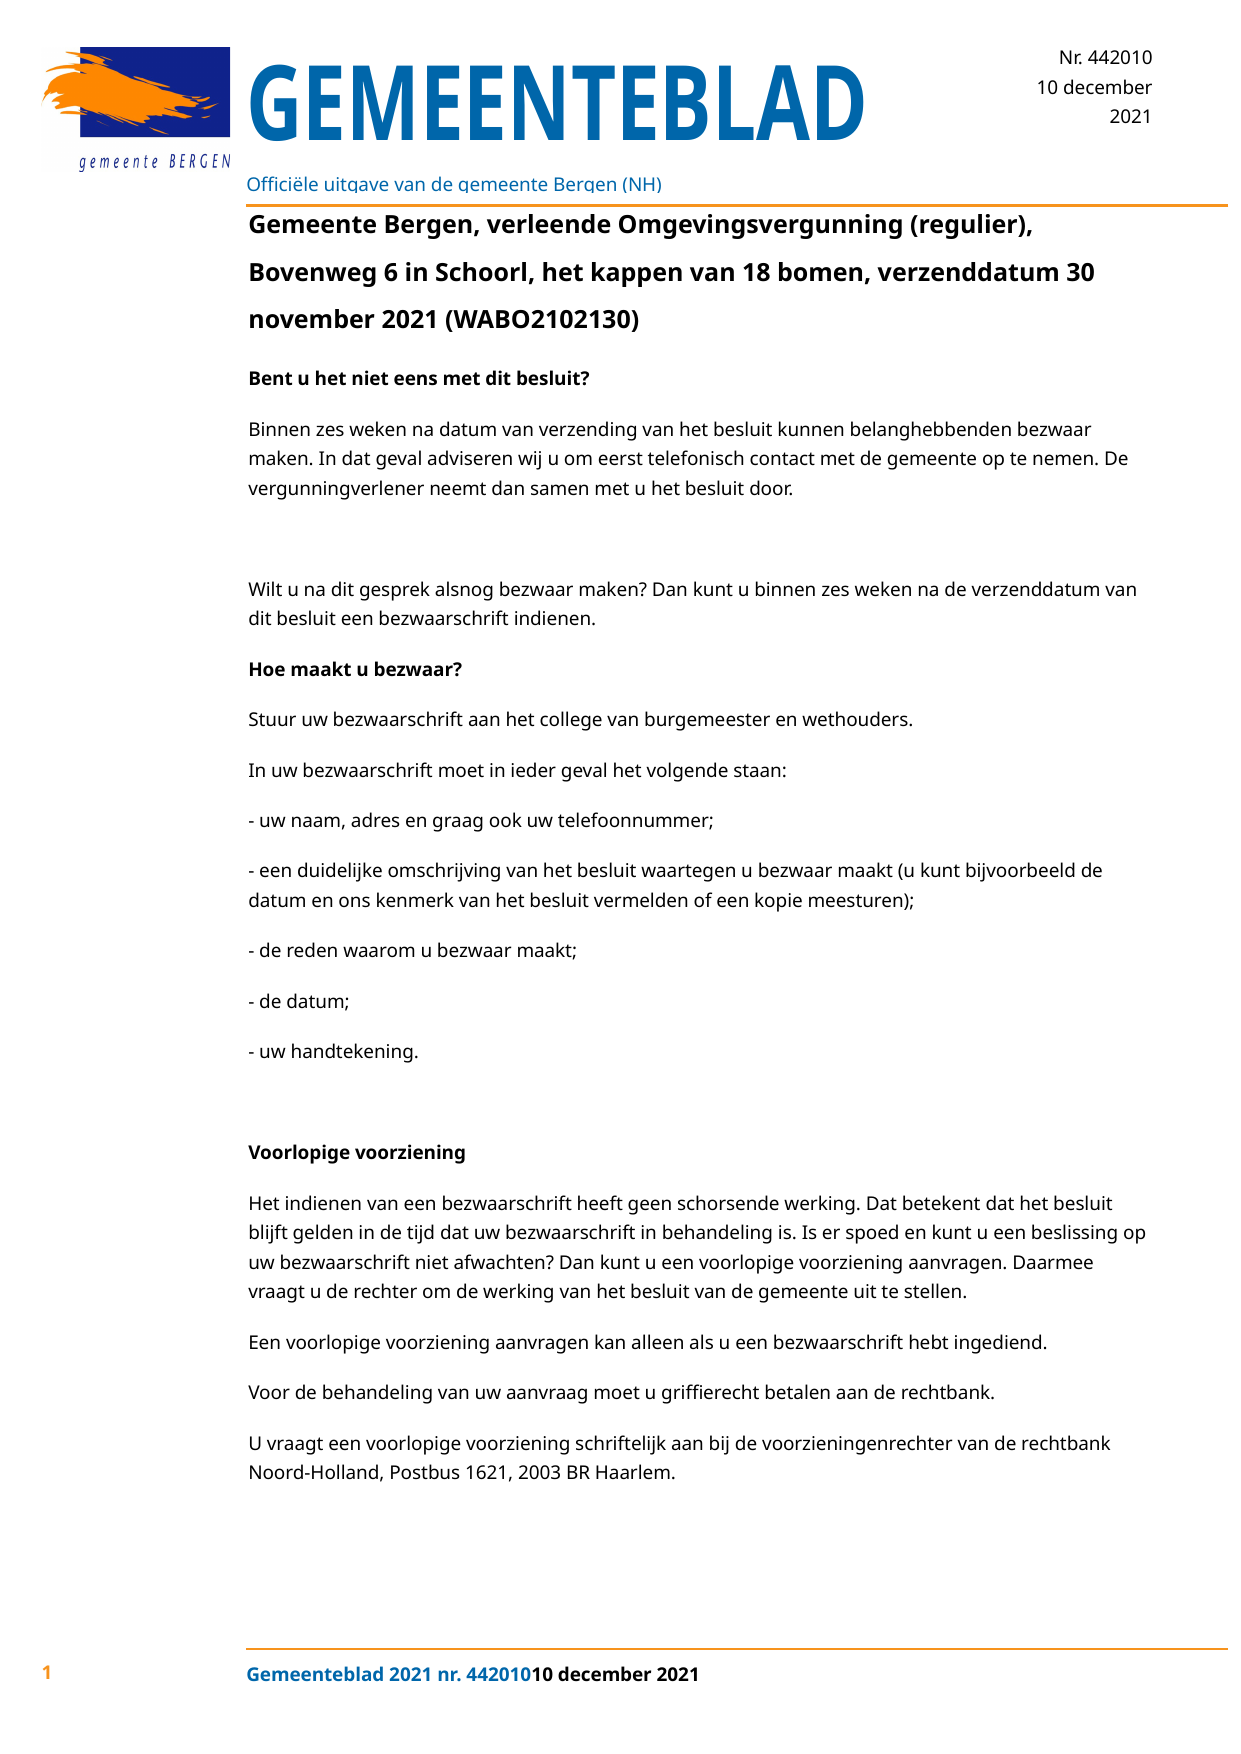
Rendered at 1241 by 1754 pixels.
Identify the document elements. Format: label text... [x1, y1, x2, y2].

text Hoe maakt u bezwaar? [248, 656, 1152, 682]
text - een duidelijke omschrijving van het besluit waartegen u bezwaar maakt (u kunt bijvoorbeeld de datum en ons kenmerk van het besluit vermelden of een kopie meesturen); [248, 858, 1152, 913]
text In uw bezwaarschrift moet in ieder geval het volgende staan: [248, 757, 1152, 782]
text Wilt u na dit gesprek alsnog bezwaar maken? Dan kunt u binnen zes weken na de verzenddatum van dit besluit een bezwaarschrift indienen. [248, 576, 1152, 631]
text - uw naam, adres en graag ook uw telefoonnummer; [248, 807, 1152, 833]
text Het indienen van een bezwaarschrift heeft geen schorsende werking. Dat betekent dat het besluit blijft gelden in de tijd dat uw bezwaarschrift in behandeling is. Is er spoed en kunt u een beslissing op uw bezwaarschrift niet afwachten? Dan kunt u een voorlopige voorziening aanvragen. Daarmee vraagt u de rechter om de werking van het besluit van de gemeente uit te stellen. [248, 1190, 1152, 1304]
text Voorlopige voorziening [248, 1139, 1152, 1165]
text Binnen zes weken na datum van verzending van het besluit kunnen belanghebbenden bezwaar maken. In dat geval adviseren wij u om eerst telefonisch contact met de gemeente op te nemen. De vergunningverlener neemt dan samen met u het besluit door. [248, 416, 1152, 501]
text U vraagt een voorlopige voorziening schriftelijk aan bij de voorzieningenrechter van de rechtbank Noord-Holland, Postbus 1621, 2003 BR Haarlem. [248, 1430, 1152, 1485]
text - de reden waarom u bezwaar maakt; [248, 938, 1152, 963]
text Voor de behandeling van uw aanvraag moet u griffierecht betalen aan de rechtbank. [248, 1379, 1152, 1405]
text Een voorlopige voorziening aanvragen kan alleen als u een bezwaarschrift hebt ingediend. [248, 1329, 1152, 1354]
picture [41, 47, 231, 172]
text Gemeente Bergen, verleende Omgevingsvergunning (regulier), Bovenweg 6 in Schoorl, het kappen van 18 bomen, verzenddatum 30 november 2021 (WABO2102130) [248, 207, 1152, 336]
text - uw handtekening. [248, 1038, 1152, 1064]
text - de datum; [248, 988, 1152, 1014]
text Stuur uw bezwaarschrift aan het college van burgemeester en wethouders. [248, 706, 1152, 732]
text Bent u het niet eens met dit besluit? [248, 366, 1152, 391]
